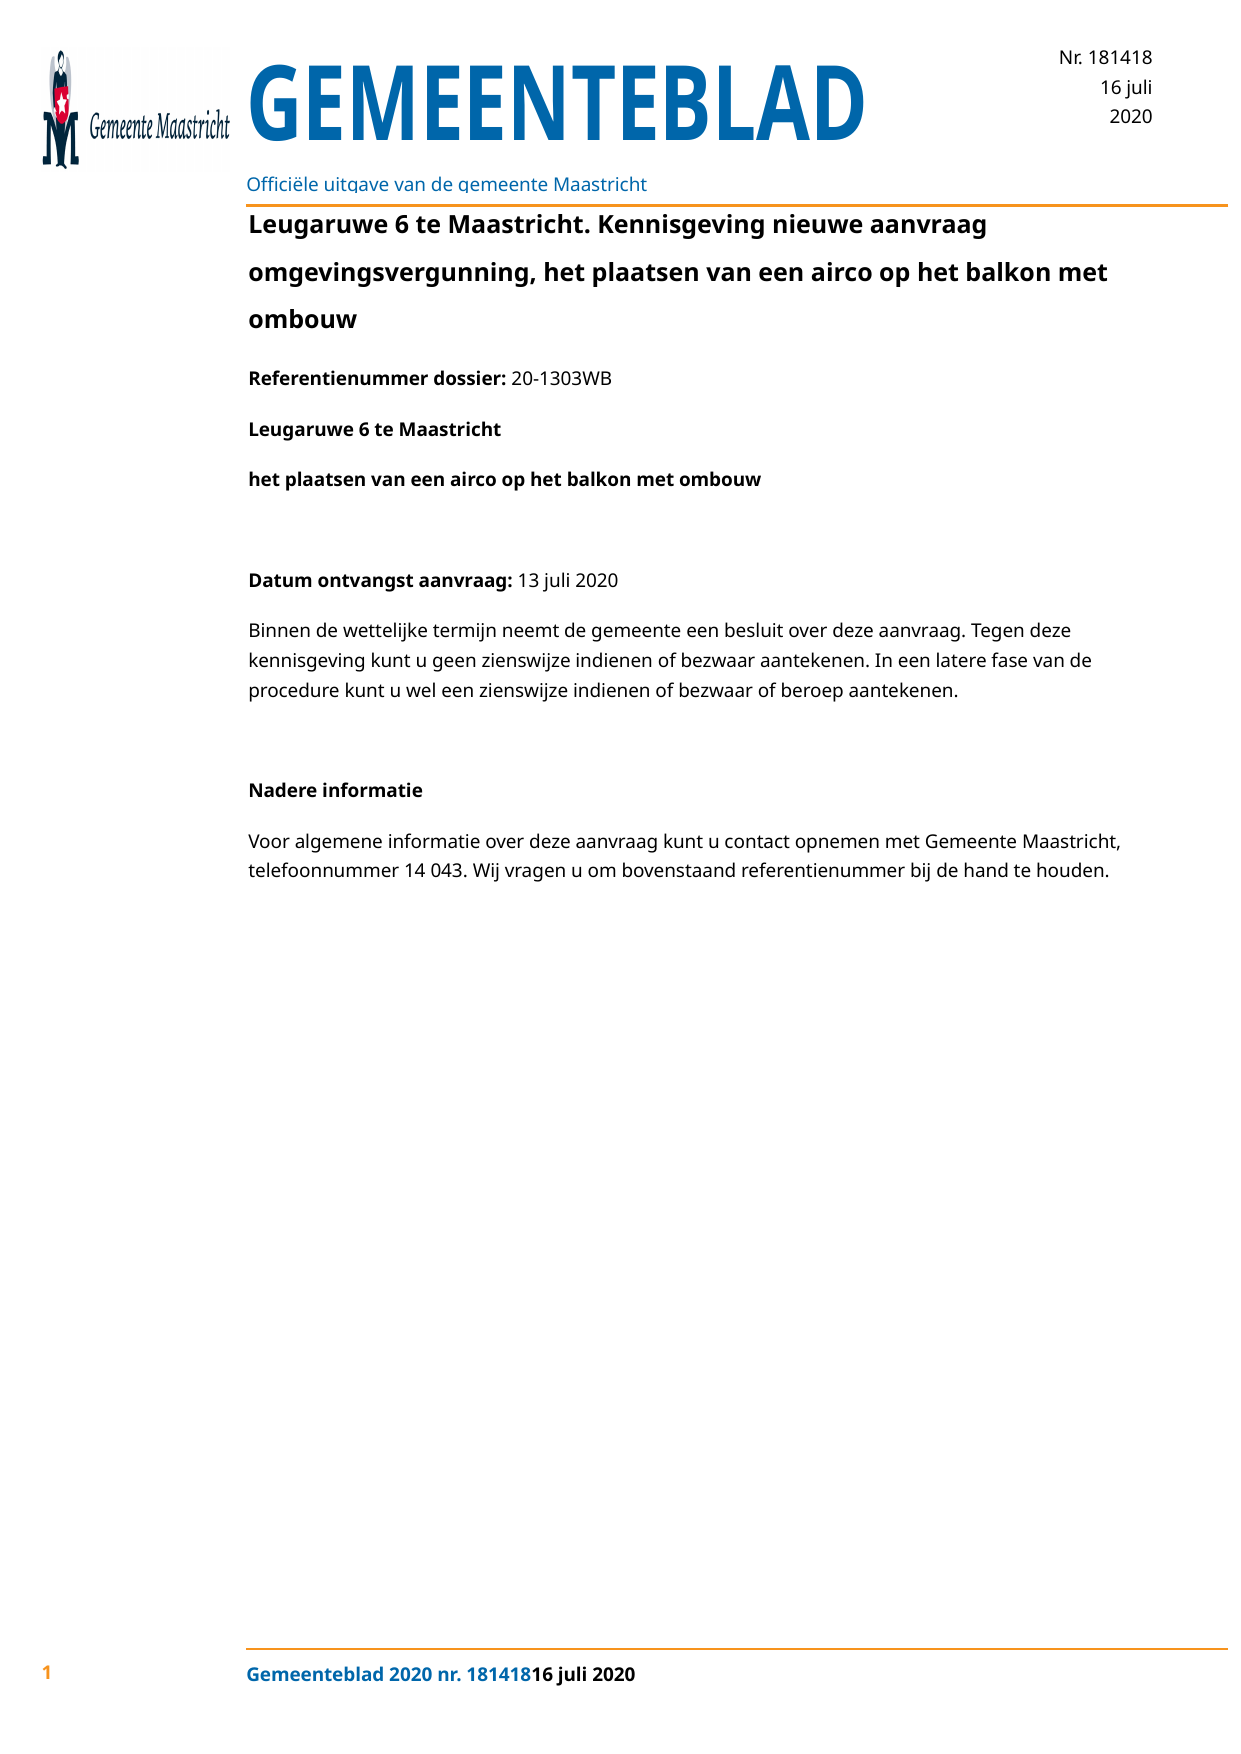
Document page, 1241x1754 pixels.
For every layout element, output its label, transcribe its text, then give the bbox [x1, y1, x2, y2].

text Leugaruwe 6 te Maastricht [248, 416, 1152, 442]
text Binnen de wettelijke termijn neemt de gemeente een besluit over deze aanvraag. Tegen deze kennisgeving kunt u geen zienswijze indienen of bezwaar aantekenen. In een latere fase van de procedure kunt u wel een zienswijze indienen of bezwaar of beroep aantekenen. [248, 618, 1152, 702]
text Referentienummer dossier: 20-1303WB [248, 366, 1152, 391]
text Leugaruwe 6 te Maastricht. Kennisgeving nieuwe aanvraag omgevingsvergunning, het plaatsen van een airco op het balkon met ombouw [248, 207, 1152, 336]
text Nadere informatie [248, 778, 1152, 803]
text Datum ontvangst aanvraag: 13 juli 2020 [248, 567, 1152, 593]
text Voor algemene informatie over deze aanvraag kunt u contact opnemen met Gemeente Maastricht, telefoonnummer 14 043. Wij vragen u om bovenstaand referentienummer bij de hand te houden. [248, 828, 1152, 883]
text het plaatsen van een airco op het balkon met ombouw [248, 466, 1152, 492]
picture [41, 47, 231, 172]
